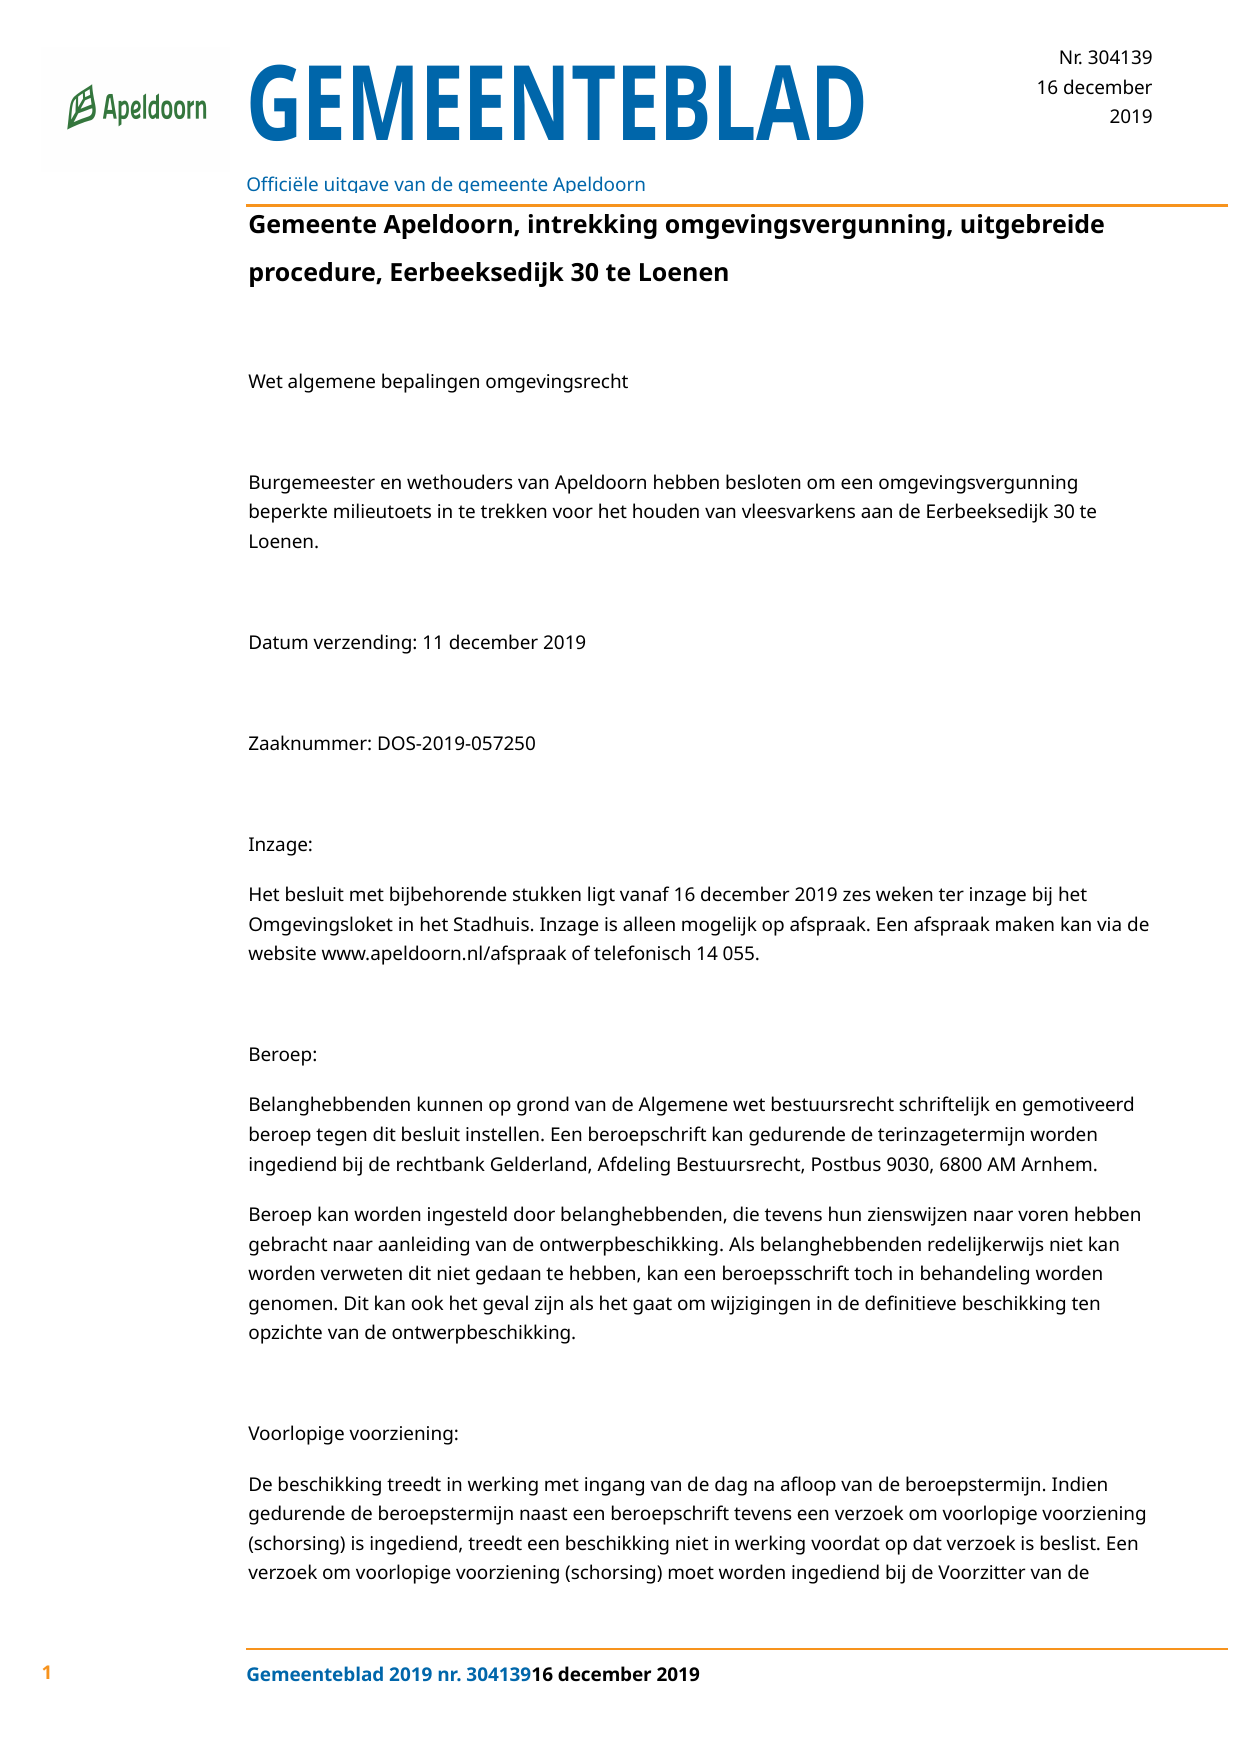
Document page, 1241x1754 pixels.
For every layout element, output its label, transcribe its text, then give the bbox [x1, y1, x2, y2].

text Belanghebbenden kunnen op grond van de Algemene wet bestuursrecht schriftelijk en gemotiveerd beroep tegen dit besluit instellen. Een beroepschrift kan gedurende de terinzagetermijn worden ingediend bij de rechtbank Gelderland, Afdeling Bestuursrecht, Postbus 9030, 6800 AM Arnhem. [248, 1092, 1152, 1177]
picture [41, 47, 231, 172]
text Datum verzending: 11 december 2019 [248, 629, 1152, 655]
text Beroep: [248, 1041, 1152, 1067]
text Inzage: [248, 831, 1152, 857]
text Het besluit met bijbehorende stukken ligt vanaf 16 december 2019 zes weken ter inzage bij het Omgevingsloket in het Stadhuis. Inzage is alleen mogelijk op afspraak. Een afspraak maken kan via de website www.apeldoorn.nl/afspraak of telefonisch 14 055. [248, 881, 1152, 966]
text Burgemeester en wethouders van Apeldoorn hebben besloten om een omgevingsvergunning beperkte milieutoets in te trekken voor het houden van vleesvarkens aan de Eerbeeksedijk 30 te Loenen. [248, 469, 1152, 554]
text Wet algemene bepalingen omgevingsrecht [248, 368, 1152, 394]
text Zaaknummer: DOS-2019-057250 [248, 730, 1152, 756]
text De beschikking treedt in werking met ingang van de dag na afloop van de beroepstermijn. Indien gedurende de beroepstermijn naast een beroepschrift tevens een verzoek om voorlopige voorziening (schorsing) is ingediend, treedt een beschikking niet in werking voordat op dat verzoek is beslist. Een verzoek om voorlopige voorziening (schorsing) moet worden ingediend bij de Voorzitter van de [248, 1471, 1152, 1585]
text Beroep kan worden ingesteld door belanghebbenden, die tevens hun zienswijzen naar voren hebben gebracht naar aanleiding van de ontwerpbeschikking. Als belanghebbenden redelijkerwijs niet kan worden verweten dit niet gedaan te hebben, kan een beroepsschrift toch in behandeling worden genomen. Dit kan ook het geval zijn als het gaat om wijzigingen in de definitieve beschikking ten opzichte van de ontwerpbeschikking. [248, 1201, 1152, 1345]
text Gemeente Apeldoorn, intrekking omgevingsvergunning, uitgebreide procedure, Eerbeeksedijk 30 te Loenen [248, 207, 1152, 288]
text Voorlopige voorziening: [248, 1420, 1152, 1446]
